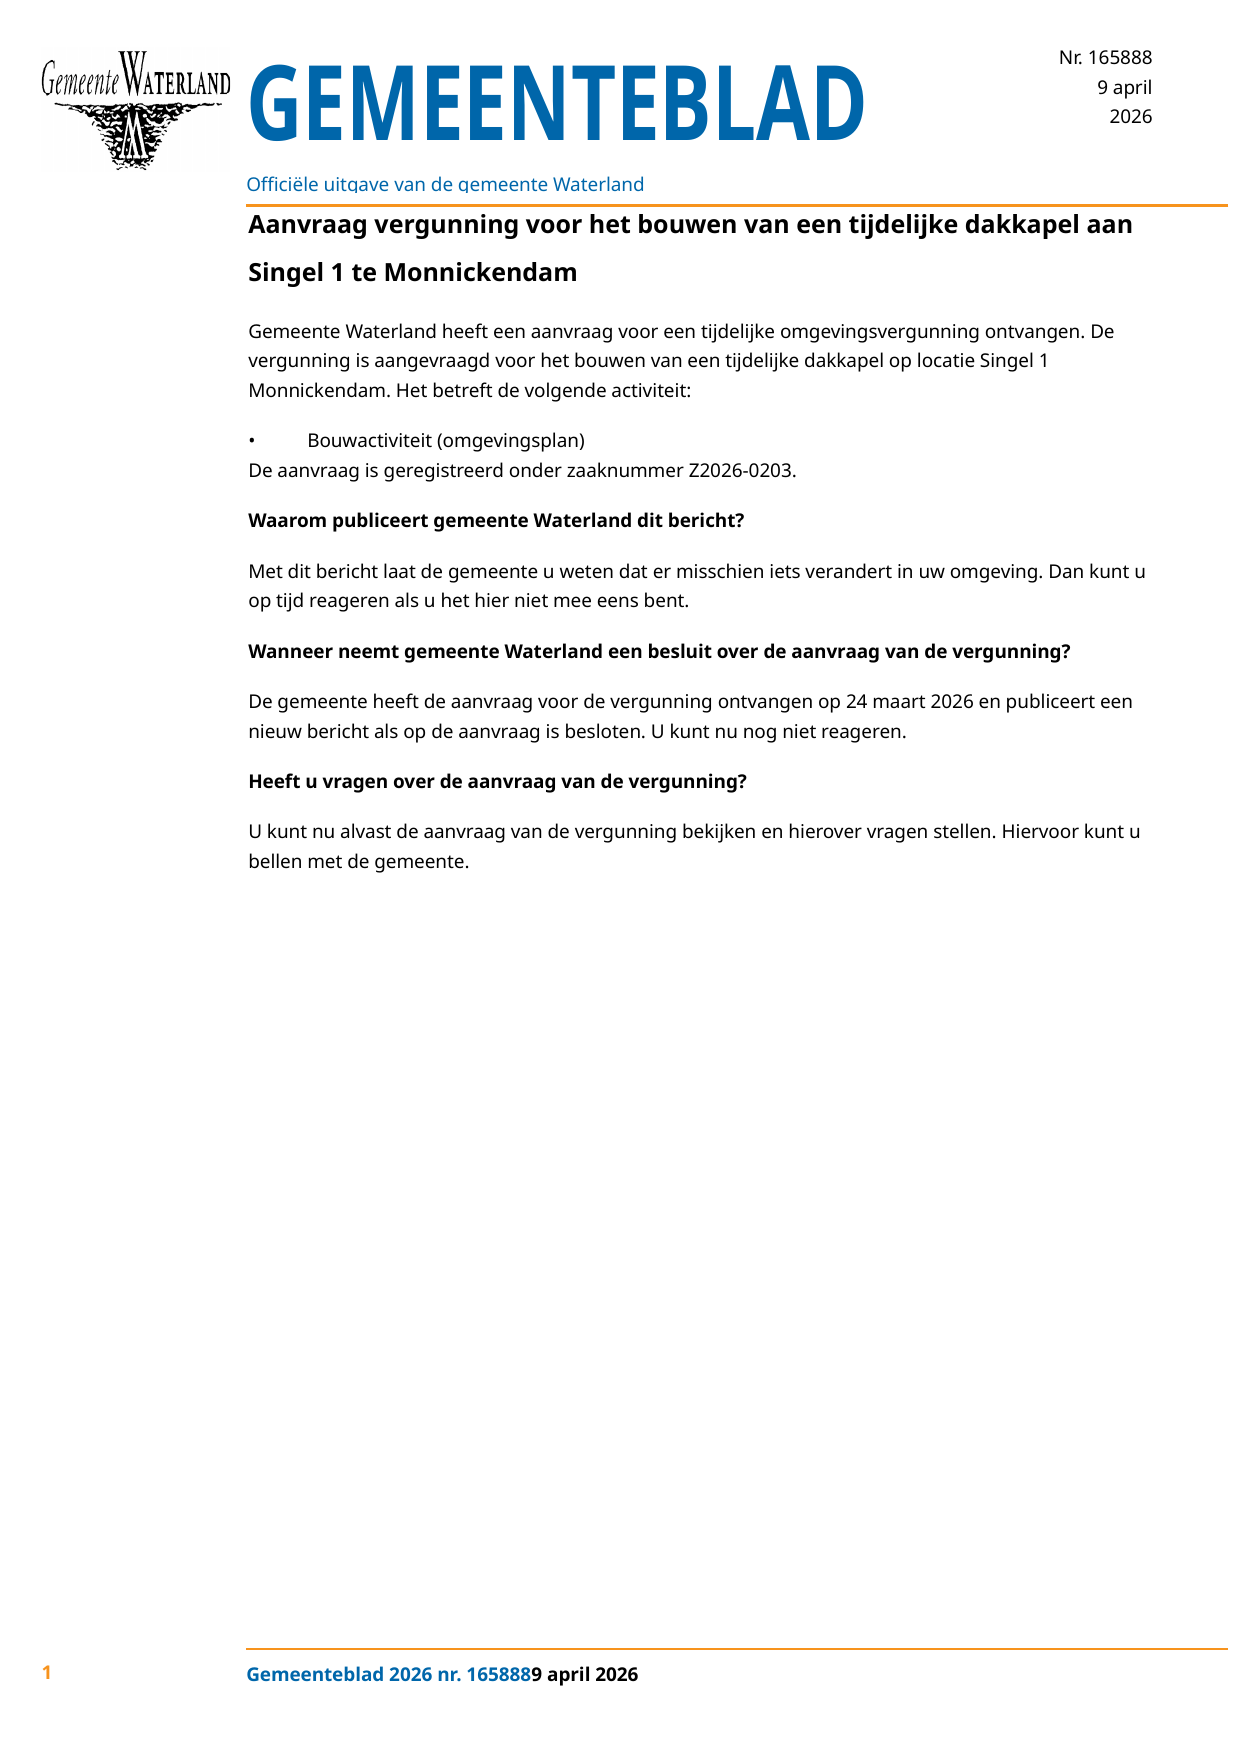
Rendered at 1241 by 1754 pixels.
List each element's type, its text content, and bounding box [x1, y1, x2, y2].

list Bouwactiviteit (omgevingsplan) [248, 427, 1152, 453]
text Aanvraag vergunning voor het bouwen van een tijdelijke dakkapel aan Singel 1 te Monnickendam [248, 207, 1152, 288]
picture [41, 47, 231, 172]
text Heeft u vragen over de aanvraag van de vergunning? [248, 768, 1152, 794]
text U kunt nu alvast de aanvraag van de vergunning bekijken en hierover vragen stellen. Hiervoor kunt u bellen met de gemeente. [248, 819, 1152, 874]
text Gemeente Waterland heeft een aanvraag voor een tijdelijke omgevingsvergunning ontvangen. De vergunning is aangevraagd voor het bouwen van een tijdelijke dakkapel op locatie Singel 1 Monnickendam. Het betreft de volgende activiteit: [248, 318, 1152, 403]
text De gemeente heeft de aanvraag voor de vergunning ontvangen op 24 maart 2026 en publiceert een nieuw bericht als op de aanvraag is besloten. U kunt nu nog niet reageren. [248, 688, 1152, 744]
text Wanneer neemt gemeente Waterland een besluit over de aanvraag van de vergunning? [248, 638, 1152, 664]
text Met dit bericht laat de gemeente u weten dat er misschien iets verandert in uw omgeving. Dan kunt u op tijd reageren als u het hier niet mee eens bent. [248, 558, 1152, 613]
text Waarom publiceert gemeente Waterland dit bericht? [248, 507, 1152, 533]
text De aanvraag is geregistreerd onder zaaknummer Z2026-0203. [248, 457, 1152, 483]
